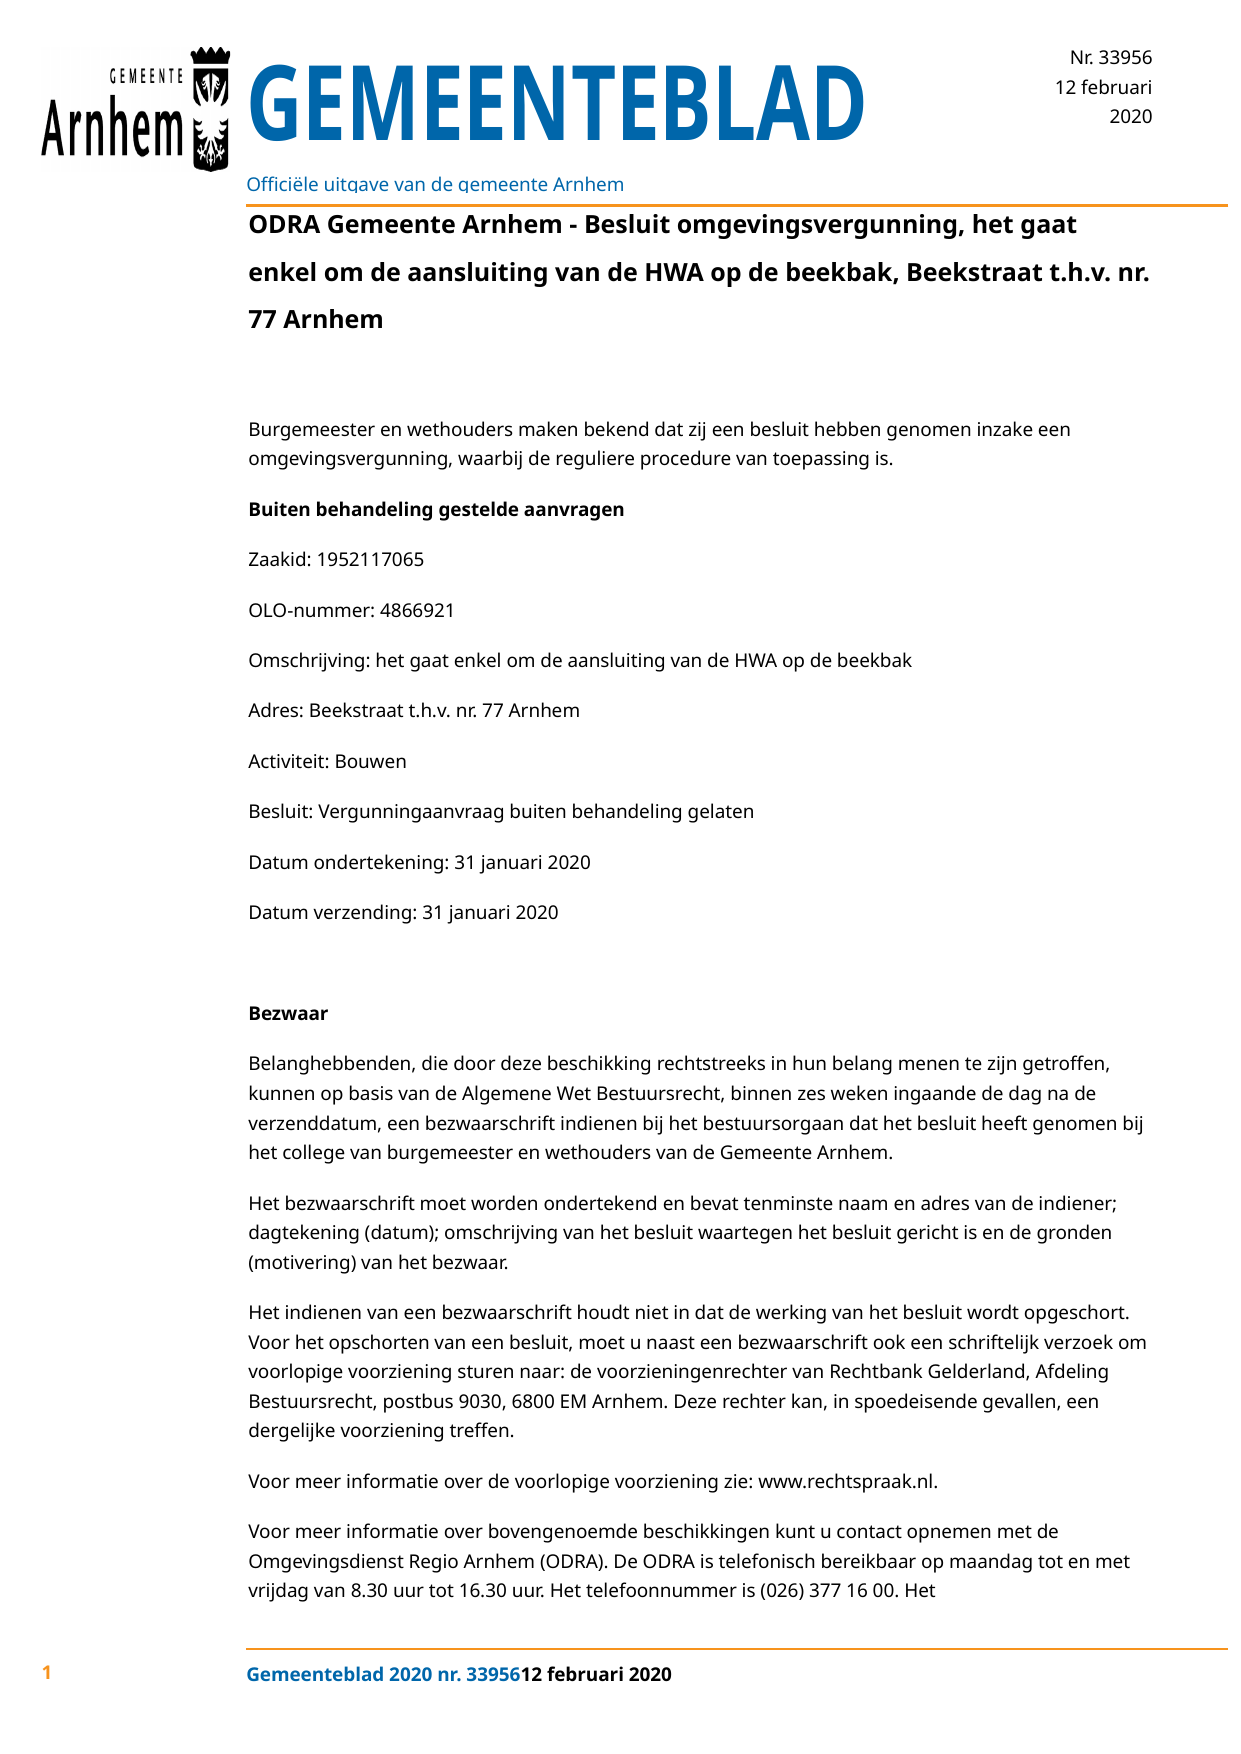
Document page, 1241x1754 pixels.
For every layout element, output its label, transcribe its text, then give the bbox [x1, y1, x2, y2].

text Burgemeester en wethouders maken bekend dat zij een besluit hebben genomen inzake een omgevingsvergunning, waarbij de reguliere procedure van toepassing is. [248, 416, 1152, 471]
text Buiten behandeling gestelde aanvragen [248, 496, 1152, 522]
text Datum verzending: 31 januari 2020 [248, 899, 1152, 925]
text Adres: Beekstraat t.h.v. nr. 77 Arnhem [248, 698, 1152, 723]
text Activiteit: Bouwen [248, 748, 1152, 774]
text Zaakid: 1952117065 [248, 546, 1152, 572]
text ODRA Gemeente Arnhem - Besluit omgevingsvergunning, het gaat enkel om de aansluiting van de HWA op de beekbak, Beekstraat t.h.v. nr. 77 Arnhem [248, 207, 1152, 336]
text Omschrijving: het gaat enkel om de aansluiting van de HWA op de beekbak [248, 647, 1152, 673]
text Het indienen van een bezwaarschrift houdt niet in dat de werking van het besluit wordt opgeschort. Voor het opschorten van een besluit, moet u naast een bezwaarschrift ook een schriftelijk verzoek om voorlopige voorziening sturen naar: de voorzieningenrechter van Rechtbank Gelderland, Afdeling Bestuursrecht, postbus 9030, 6800 EM Arnhem. Deze rechter kan, in spoedeisende gevallen, een dergelijke voorziening treffen. [248, 1299, 1152, 1443]
text Datum ondertekening: 31 januari 2020 [248, 849, 1152, 874]
text Belanghebbenden, die door deze beschikking rechtstreeks in hun belang menen te zijn getroffen, kunnen op basis van de Algemene Wet Bestuursrecht, binnen zes weken ingaande de dag na de verzenddatum, een bezwaarschrift indienen bij het bestuursorgaan dat het besluit heeft genomen bij het college van burgemeester en wethouders van de Gemeente Arnhem. [248, 1051, 1152, 1165]
text Besluit: Vergunningaanvraag buiten behandeling gelaten [248, 798, 1152, 824]
text Voor meer informatie over de voorlopige voorziening zie: www.rechtspraak.nl. [248, 1468, 1152, 1494]
picture [41, 47, 231, 172]
text Voor meer informatie over bovengenoemde beschikkingen kunt u contact opnemen met de Omgevingsdienst Regio Arnhem (ODRA). De ODRA is telefonisch bereikbaar op maandag tot en met vrijdag van 8.30 uur tot 16.30 uur. Het telefoonnummer is (026) 377 16 00. Het [248, 1518, 1152, 1603]
text Bezwaar [248, 1000, 1152, 1026]
text Het bezwaarschrift moet worden ondertekend en bevat tenminste naam en adres van de indiener; dagtekening (datum); omschrijving van het besluit waartegen het besluit gericht is en de gronden (motivering) van het bezwaar. [248, 1190, 1152, 1274]
text OLO-nummer: 4866921 [248, 597, 1152, 622]
